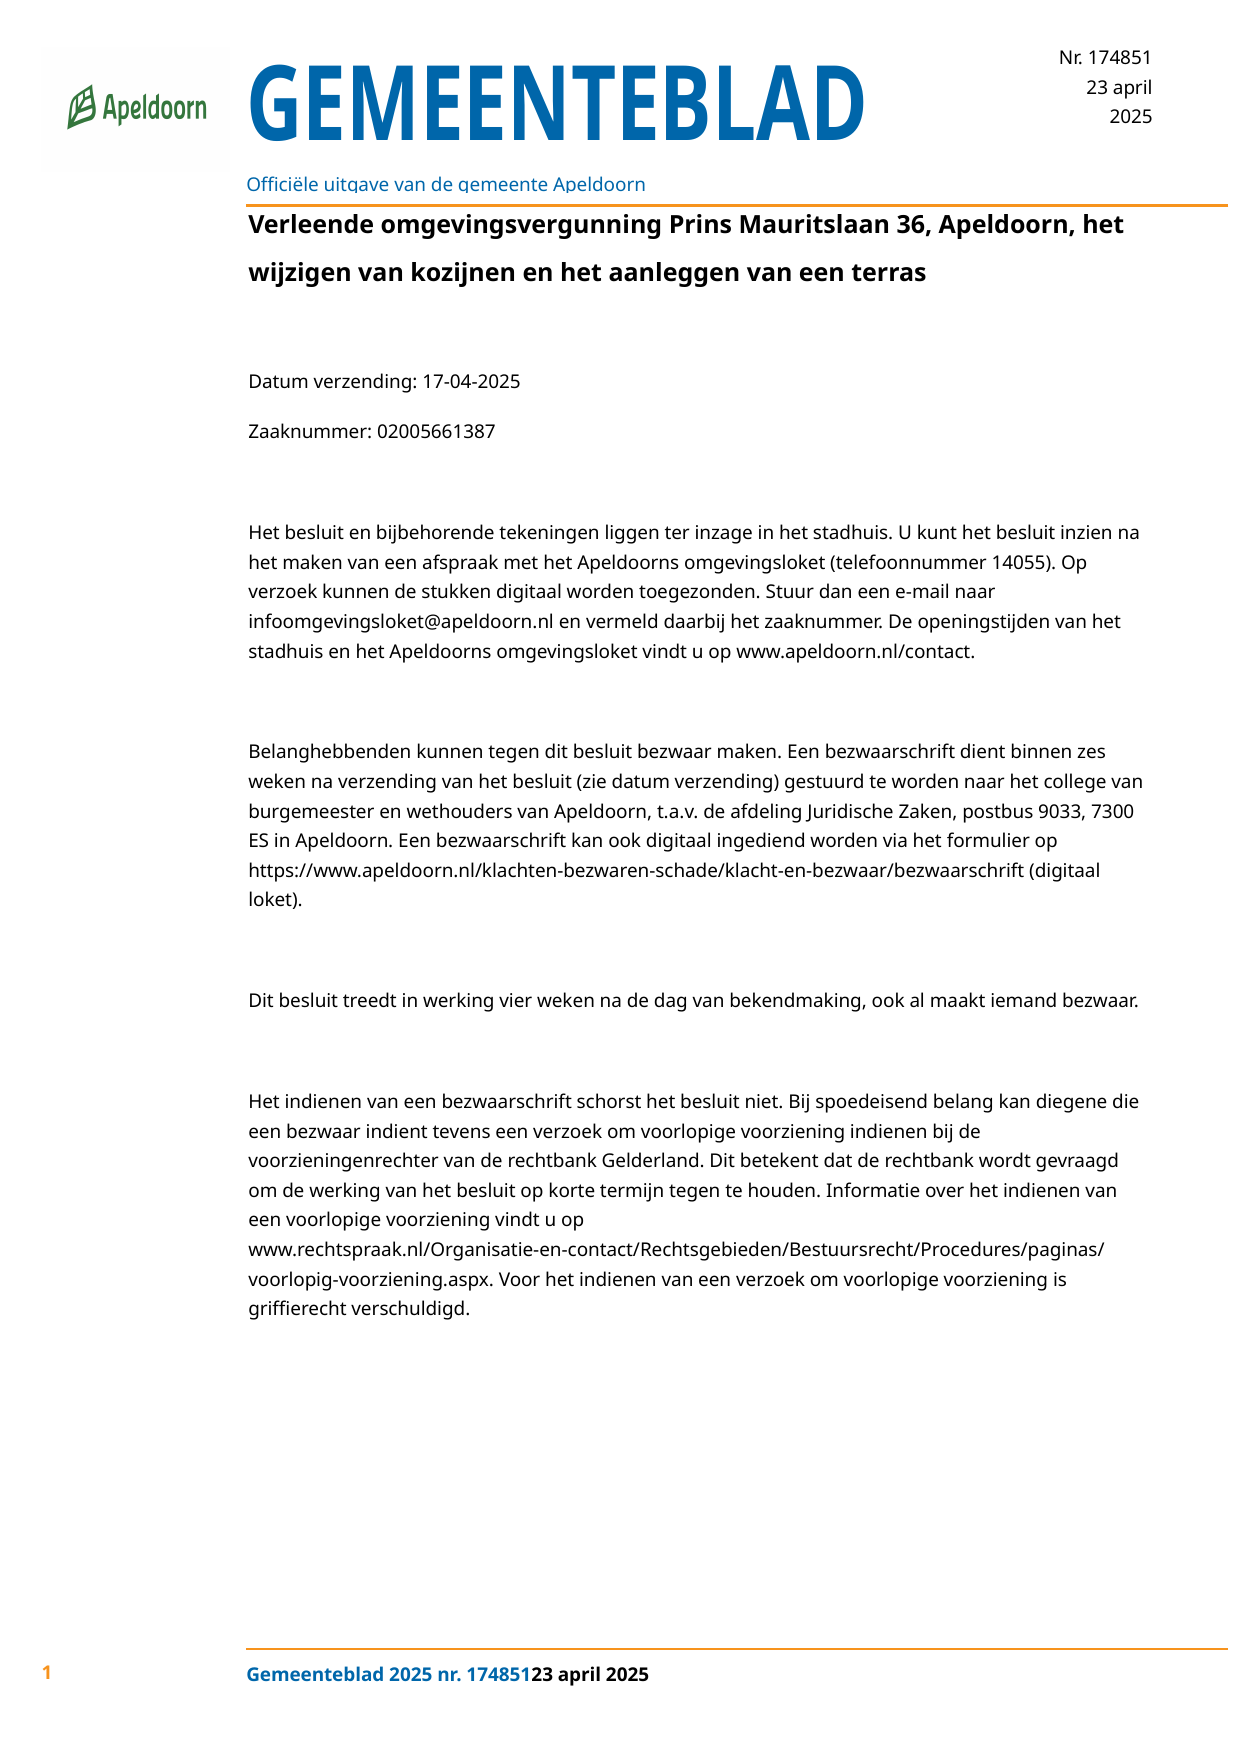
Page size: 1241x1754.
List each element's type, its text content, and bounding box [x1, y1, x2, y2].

text Het besluit en bijbehorende tekeningen liggen ter inzage in het stadhuis. U kunt het besluit inzien na het maken van een afspraak met het Apeldoorns omgevingsloket (telefoonnummer 14055). Op verzoek kunnen de stukken digitaal worden toegezonden. Stuur dan een e-mail naar infoomgevingsloket@apeldoorn.nl en vermeld daarbij het zaaknummer. De openingstijden van het stadhuis en het Apeldoorns omgevingsloket vindt u op www.apeldoorn.nl/contact. [248, 519, 1152, 664]
text Belanghebbenden kunnen tegen dit besluit bezwaar maken. Een bezwaarschrift dient binnen zes weken na verzending van het besluit (zie datum verzending) gestuurd te worden naar het college van burgemeester en wethouders van Apeldoorn, t.a.v. de afdeling Juridische Zaken, postbus 9033, 7300 ES in Apeldoorn. Een bezwaarschrift kan ook digitaal ingediend worden via het formulier op https://www.apeldoorn.nl/klachten-bezwaren-schade/klacht-en-bezwaar/bezwaarschrift (digitaal loket). [248, 739, 1152, 912]
picture [41, 47, 231, 172]
text Het indienen van een bezwaarschrift schorst het besluit niet. Bij spoedeisend belang kan diegene die een bezwaar indient tevens een verzoek om voorlopige voorziening indienen bij de voorzieningenrechter van de rechtbank Gelderland. Dit betekent dat de rechtbank wordt gevraagd om de werking van het besluit op korte termijn tegen te houden. Informatie over het indienen van een voorlopige voorziening vindt u op www.rechtspraak.nl/Organisatie-en-contact/Rechtsgebieden/Bestuursrecht/Procedures/paginas/voorlopig-voorziening.aspx. Voor het indienen van een verzoek om voorlopige voorziening is griffierecht verschuldigd. [248, 1088, 1152, 1321]
text Datum verzending: 17-04-2025 [248, 368, 1152, 394]
text Zaaknummer: 02005661387 [248, 419, 1152, 444]
text Dit besluit treedt in werking vier weken na de dag van bekendmaking, ook al maakt iemand bezwaar. [248, 987, 1152, 1013]
text Verleende omgevingsvergunning Prins Mauritslaan 36, Apeldoorn, het wijzigen van kozijnen en het aanleggen van een terras [248, 207, 1152, 288]
